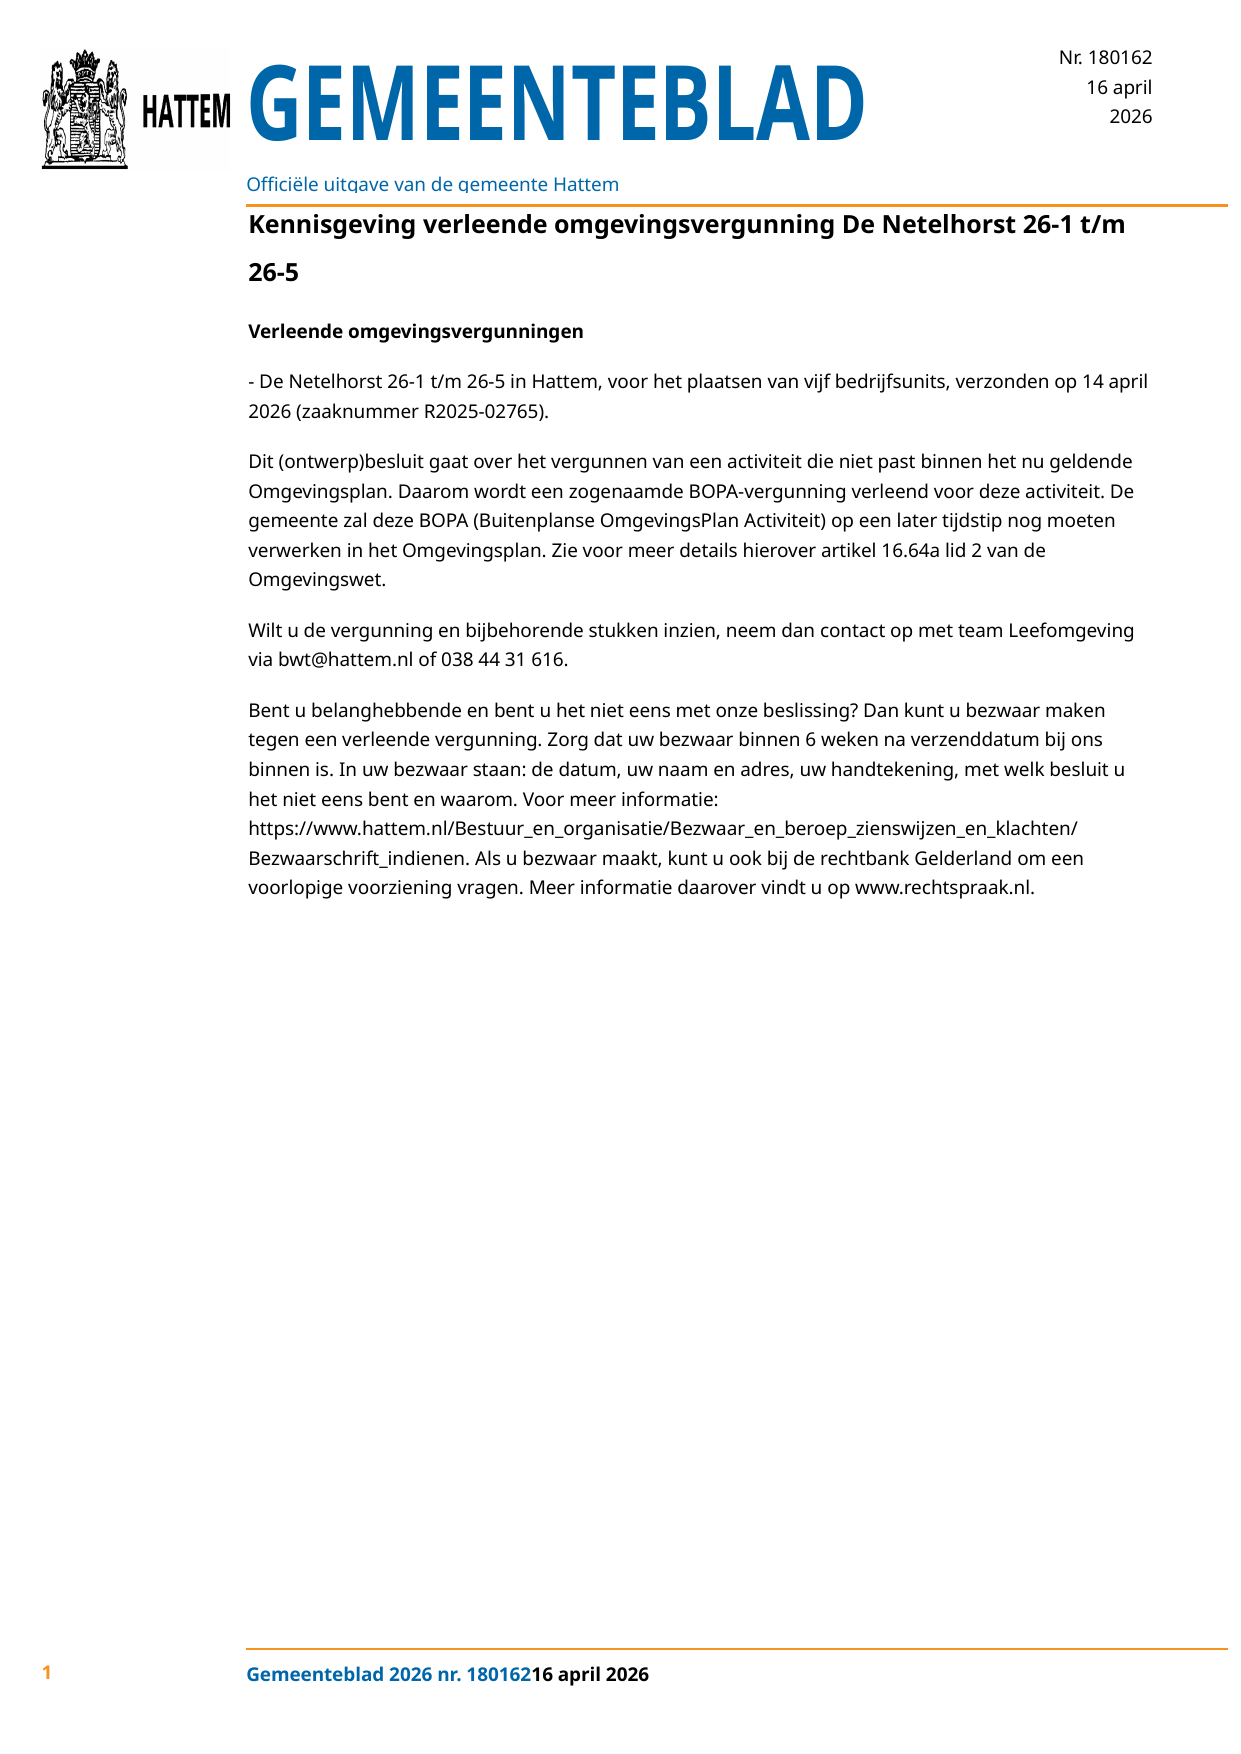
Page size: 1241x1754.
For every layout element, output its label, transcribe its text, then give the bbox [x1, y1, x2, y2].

text Dit (ontwerp)besluit gaat over het vergunnen van een activiteit die niet past binnen het nu geldende Omgevingsplan. Daarom wordt een zogenaamde BOPA-vergunning verleend voor deze activiteit. De gemeente zal deze BOPA (Buitenplanse OmgevingsPlan Activiteit) op een later tijdstip nog moeten verwerken in het Omgevingsplan. Zie voor meer details hierover artikel 16.64a lid 2 van de Omgevingswet. [248, 448, 1152, 592]
text Verleende omgevingsvergunningen [248, 318, 1152, 344]
text Wilt u de vergunning en bijbehorende stukken inzien, neem dan contact op met team Leefomgeving via bwt@hattem.nl of 038 44 31 616. [248, 617, 1152, 672]
text - De Netelhorst 26-1 t/m 26-5 in Hattem, voor het plaatsen van vijf bedrijfsunits, verzonden op 14 april 2026 (zaaknummer R2025-02765). [248, 368, 1152, 424]
text Kennisgeving verleende omgevingsvergunning De Netelhorst 26-1 t/m 26-5 [248, 207, 1152, 288]
text Bent u belanghebbende en bent u het niet eens met onze beslissing? Dan kunt u bezwaar maken tegen een verleende vergunning. Zorg dat uw bezwaar binnen 6 weken na verzenddatum bij ons binnen is. In uw bezwaar staan: de datum, uw naam en adres, uw handtekening, met welk besluit u het niet eens bent en waarom. Voor meer informatie: https://www.hattem.nl/Bestuur_en_organisatie/Bezwaar_en_beroep_zienswijzen_en_klachten/Bezwaarschrift_indienen. Als u bezwaar maakt, kunt u ook bij de rechtbank Gelderland om een voorlopige voorziening vragen. Meer informatie daarover vindt u op www.rechtspraak.nl. [248, 697, 1152, 900]
picture [41, 47, 231, 172]
